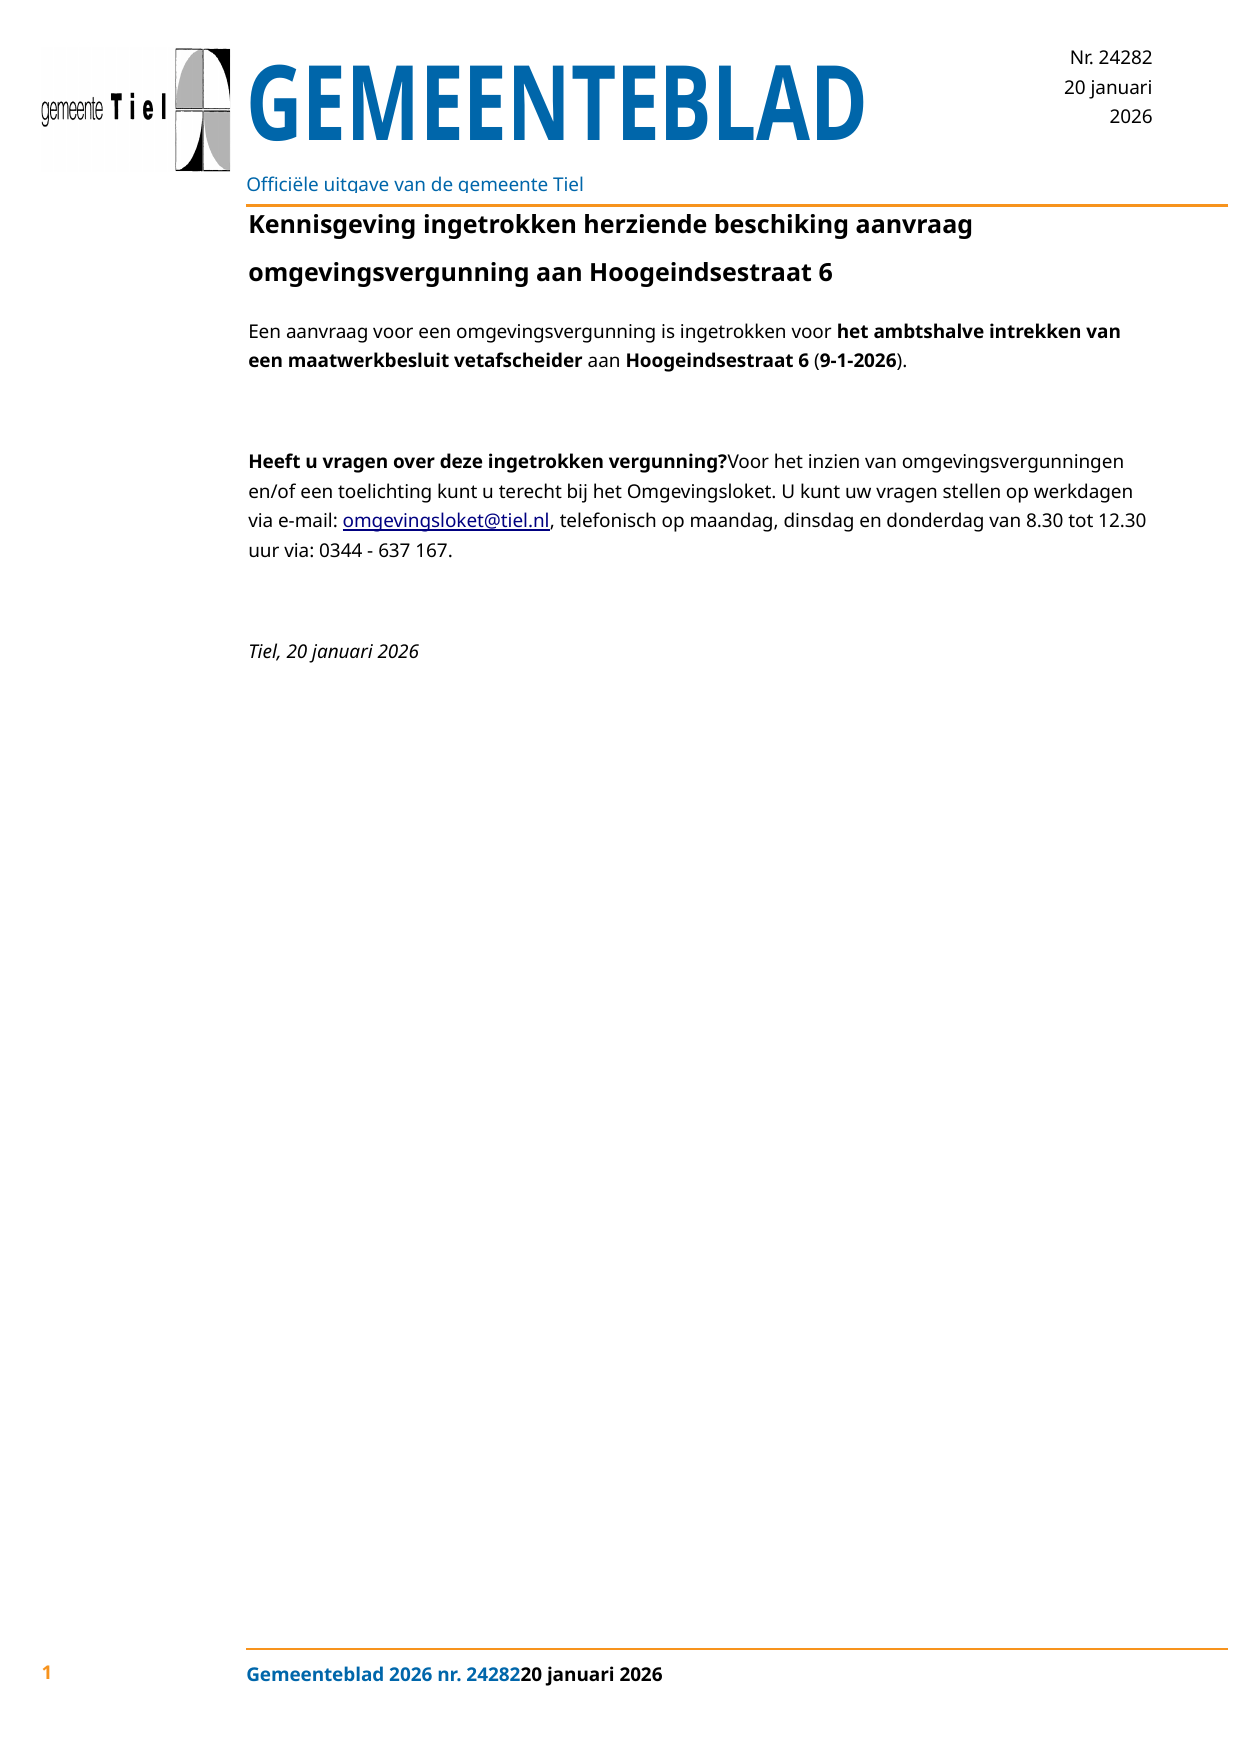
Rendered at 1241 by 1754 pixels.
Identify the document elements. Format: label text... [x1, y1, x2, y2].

text Een aanvraag voor een omgevingsvergunning is ingetrokken voor het ambtshalve intrekken van een maatwerkbesluit vetafscheider aan Hoogeindsestraat 6 (9-1-2026). [248, 318, 1152, 373]
picture [41, 47, 231, 172]
text Kennisgeving ingetrokken herziende beschiking aanvraag omgevingsvergunning aan Hoogeindsestraat 6 [248, 207, 1152, 288]
text Tiel, 20 januari 2026 [248, 638, 1152, 664]
text Heeft u vragen over deze ingetrokken vergunning?Voor het inzien van omgevingsvergunningen en/of een toelichting kunt u terecht bij het Omgevingsloket. U kunt uw vragen stellen op werkdagen via e-mail: omgevingsloket@tiel.nl, telefonisch op maandag, dinsdag en donderdag van 8.30 tot 12.30 uur via: 0344 - 637 167. [248, 448, 1152, 563]
